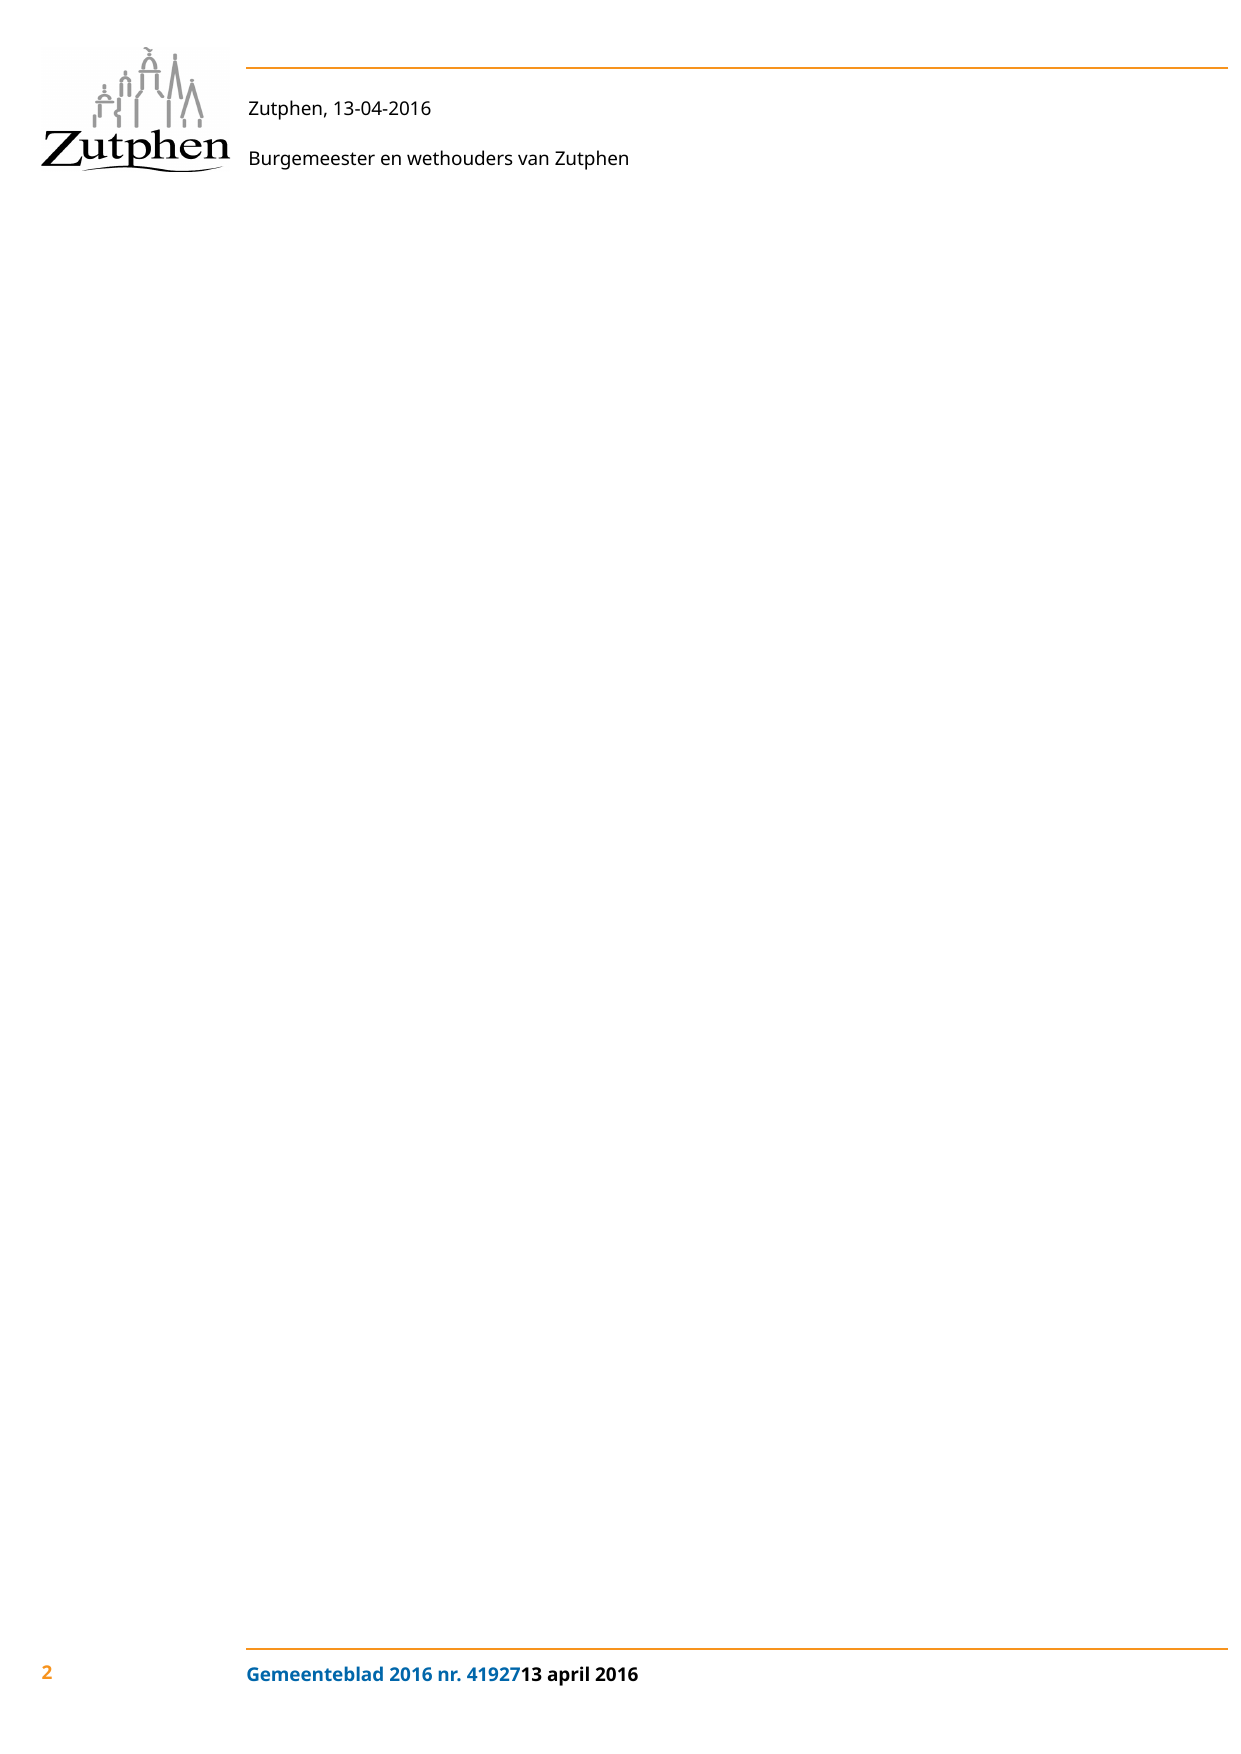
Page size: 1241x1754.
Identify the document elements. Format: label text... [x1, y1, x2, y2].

picture [41, 47, 231, 172]
text Burgemeester en wethouders van Zutphen [248, 145, 1152, 171]
text Zutphen, 13-04-2016 [248, 95, 1152, 121]
